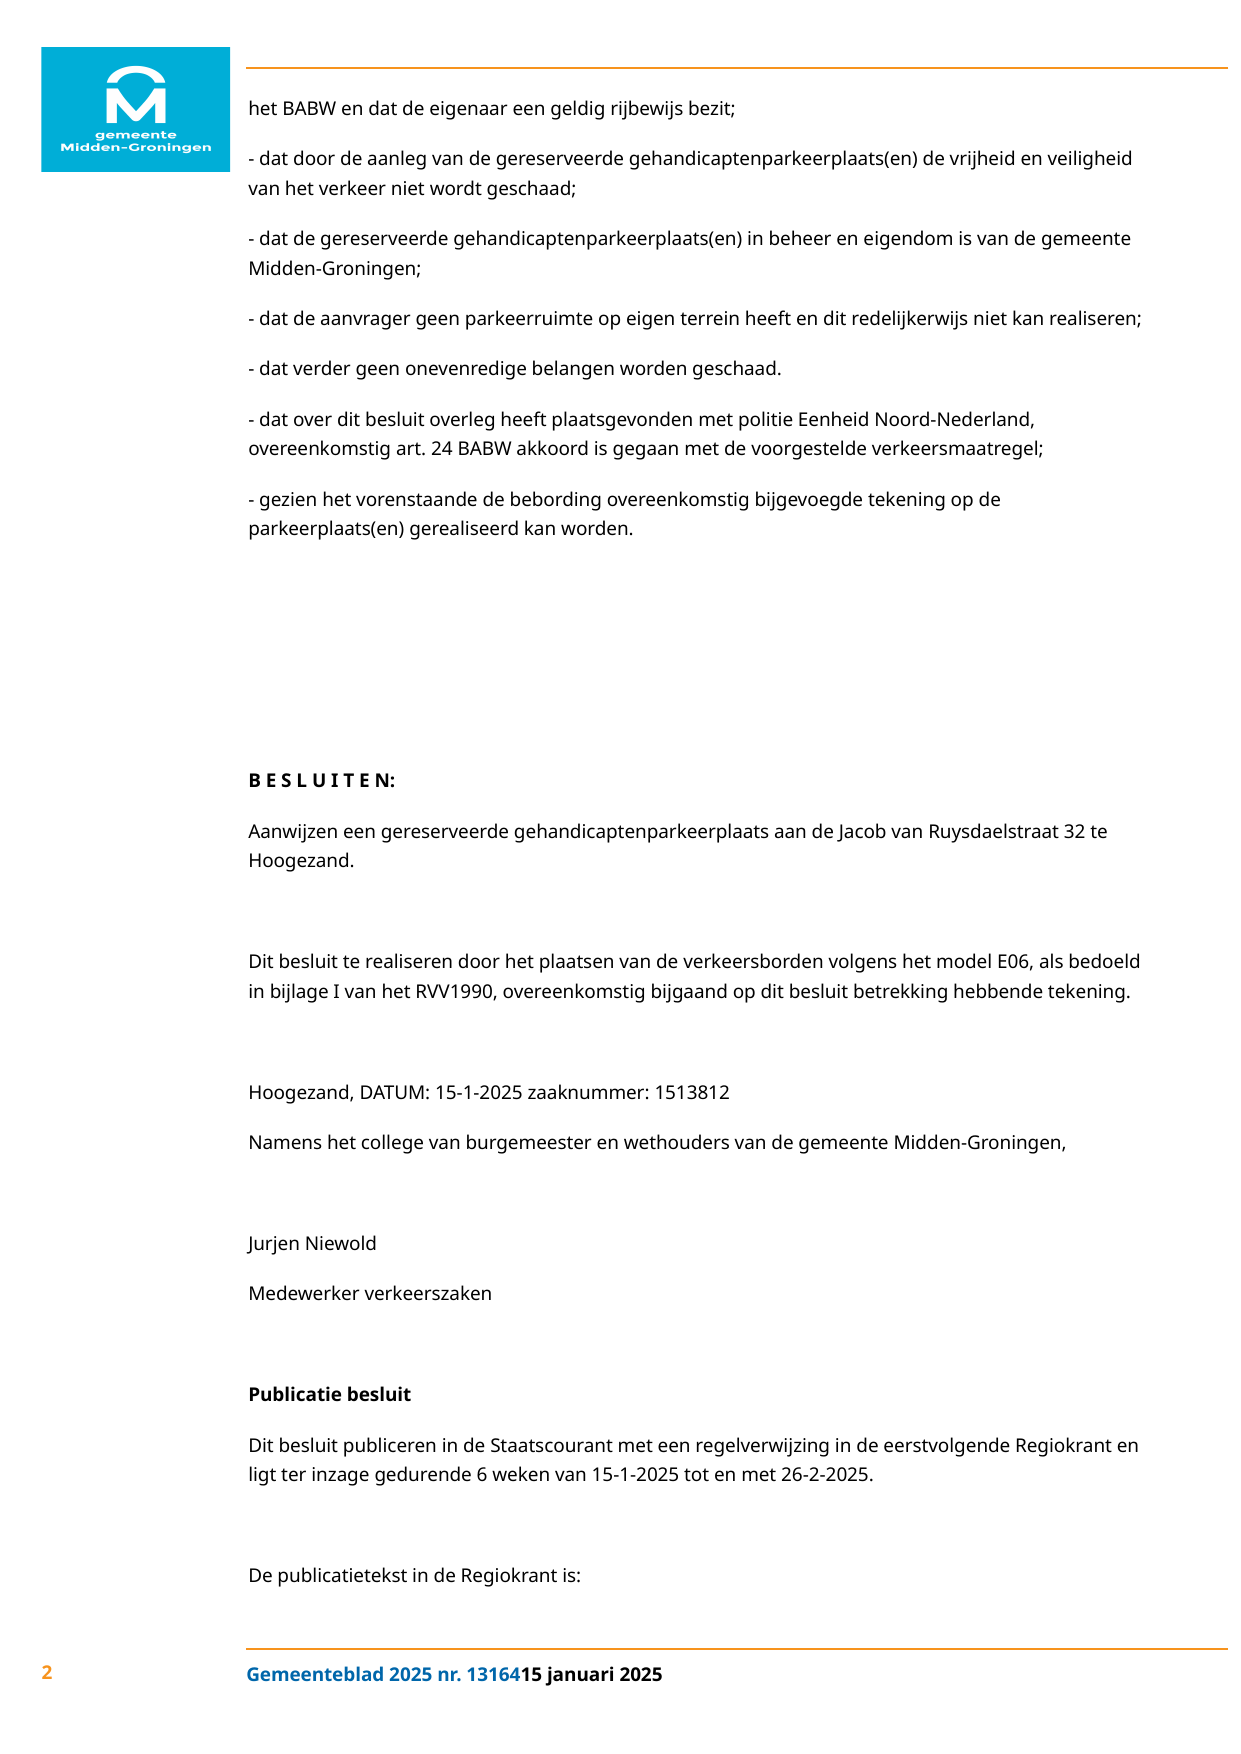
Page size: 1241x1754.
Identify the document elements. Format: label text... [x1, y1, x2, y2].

text Hoogezand, DATUM: 15-1-2025 zaaknummer: 1513812 [248, 1079, 1152, 1105]
text - dat de gereserveerde gehandicaptenparkeerplaats(en) in beheer en eigendom is van de gemeente Midden-Groningen; [248, 225, 1152, 281]
picture [108, 66, 164, 82]
text Namens het college van burgemeester en wethouders van de gemeente Midden-Groningen, [248, 1129, 1152, 1155]
picture [184, 146, 190, 153]
text - dat door de aanleg van de gereserveerde gehandicaptenparkeerplaats(en) de vrijheid en veiligheid van het verkeer niet wordt geschaad; [248, 145, 1152, 201]
text Dit besluit te realiseren door het plaatsen van de verkeersborden volgens het model E06, als bedoeld in bijlage I van het RVV1990, overeenkomstig bijgaand op dit besluit betrekking hebbende tekening. [248, 948, 1152, 1004]
text Aanwijzen een gereserveerde gehandicaptenparkeerplaats aan de Jacob van Ruysdaelstraat 32 te Hoogezand. [248, 818, 1152, 873]
text B E S L U I T E N: [248, 768, 1152, 793]
text - dat de aanvrager geen parkeerruimte op eigen terrein heeft en dit redelijkerwijs niet kan realiseren; [248, 305, 1152, 331]
picture [107, 89, 165, 122]
text Medewerker verkeerszaken [248, 1281, 1152, 1306]
text - dat verder geen onevenredige belangen worden geschaad. [248, 356, 1152, 381]
text - gezien het vorenstaande de bebording overeenkomstig bijgevoegde tekening op de parkeerplaats(en) gerealiseerd kan worden. [248, 486, 1152, 541]
text Dit besluit publiceren in de Staatscourant met een regelverwijzing in de eerstvolgende Regiokrant en ligt ter inzage gedurende 6 weken van 15-1-2025 tot en met 26-2-2025. [248, 1432, 1152, 1487]
text - dat over dit besluit overleg heeft plaatsgevonden met politie Eenheid Noord-Nederland, overeenkomstig art. 24 BABW akkoord is gegaan met de voorgestelde verkeersmaatregel; [248, 406, 1152, 461]
text De publicatietekst in de Regiokrant is: [248, 1562, 1152, 1588]
text het BABW en dat de eigenaar een geldig rijbewijs bezit; [248, 95, 1152, 121]
text Publicatie besluit [248, 1381, 1152, 1407]
text Jurjen Niewold [248, 1230, 1152, 1256]
